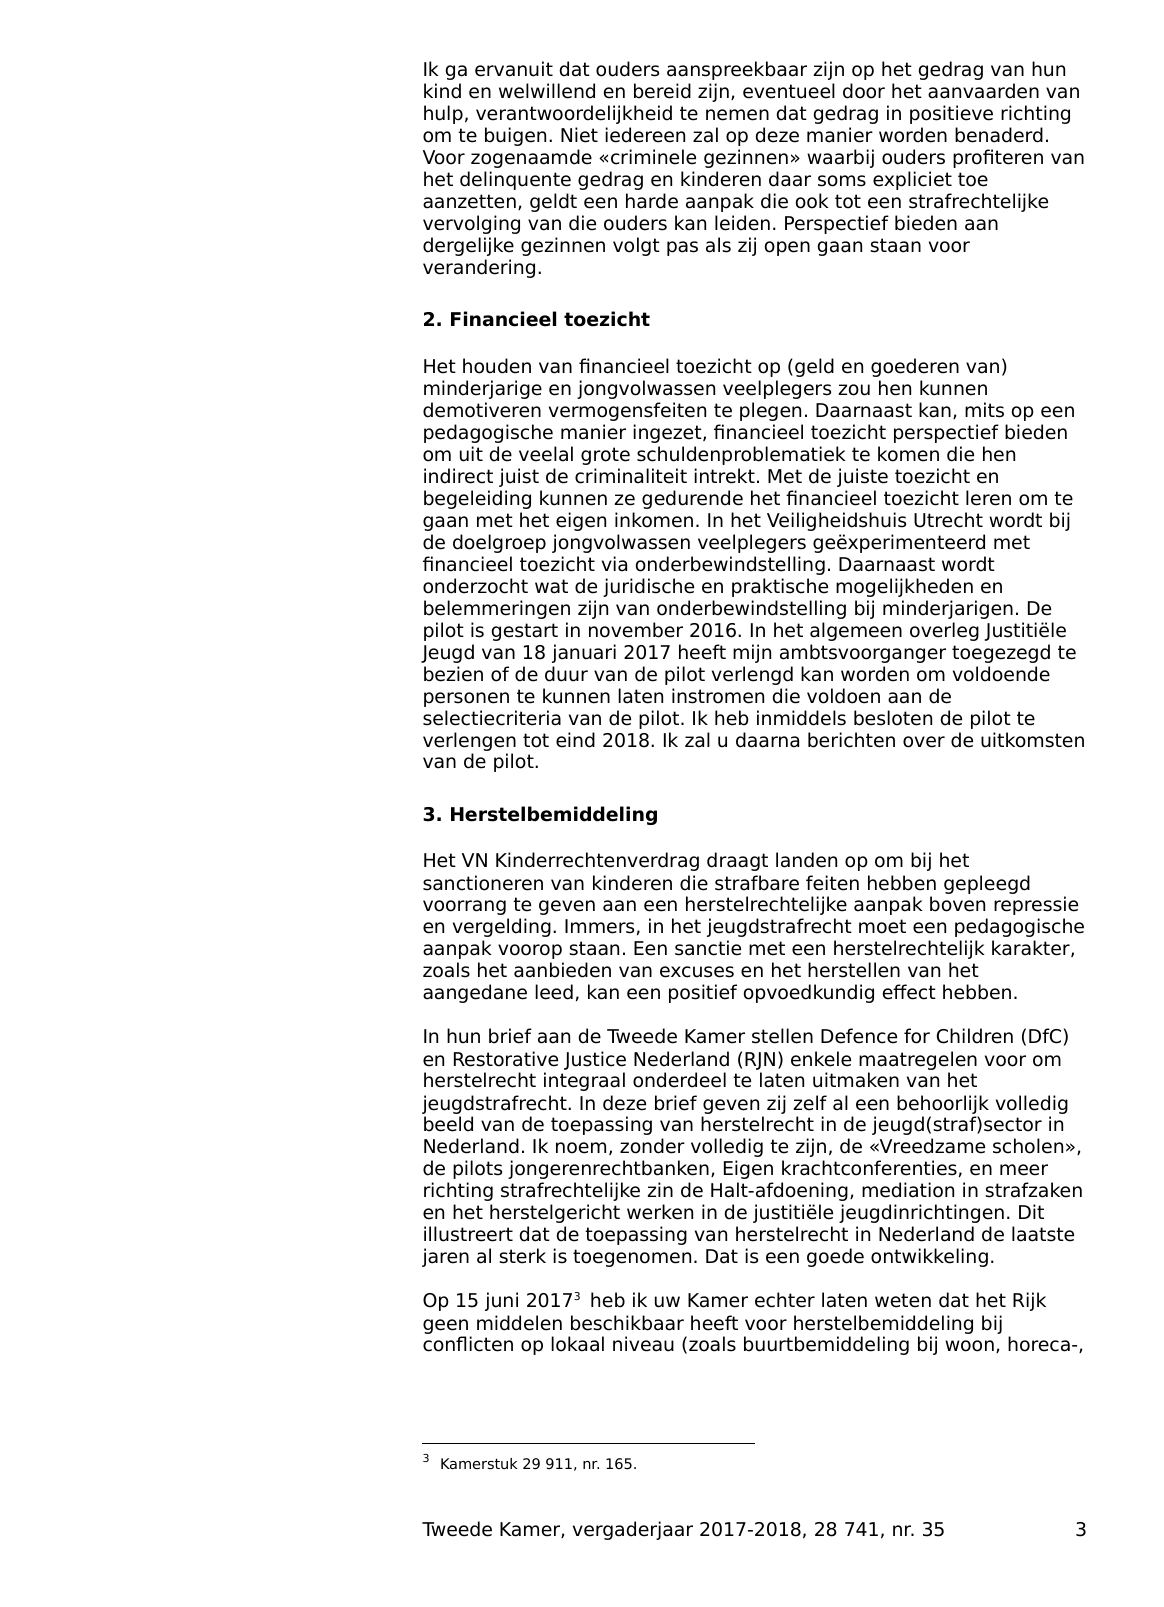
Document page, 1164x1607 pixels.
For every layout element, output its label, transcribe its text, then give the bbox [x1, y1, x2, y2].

text Kamerstuk 29 911, nr. 165. [422, 1452, 1087, 1474]
text Op 15 juni 2017 heb ik uw Kamer echter laten weten dat het Rijk geen middelen beschikbaar heeft voor herstelbemiddeling bij conflicten op lokaal niveau (zoals buurtbemiddeling bij woon, horeca-, [422, 1290, 1087, 1356]
text In hun brief aan de Tweede Kamer stellen Defence for Children (DfC) en Restorative Justice Nederland (RJN) enkele maatregelen voor om herstelrecht integraal onderdeel te laten uitmaken van het jeugdstrafrecht. In deze brief geven zij zelf al een behoorlijk volledig beeld van de toepassing van herstelrecht in de jeugd(straf)sector in Nederland. Ik noem, zonder volledig te zijn, de «Vreedzame scholen», de pilots jongerenrechtbanken, Eigen krachtconferenties, en meer richting strafrechtelijke zin de Halt-afdoening, mediation in strafzaken en het herstelgericht werken in de justitiële jeugdinrichtingen. Dit illustreert dat de toepassing van herstelrecht in Nederland de laatste jaren al sterk is toegenomen. Dat is een goede ontwikkeling. [422, 1026, 1087, 1268]
text Het houden van financieel toezicht op (geld en goederen van) minderjarige en jongvolwassen veelplegers zou hen kunnen demotiveren vermogensfeiten te plegen. Daarnaast kan, mits op een pedagogische manier ingezet, financieel toezicht perspectief bieden om uit de veelal grote schuldenproblematiek te komen die hen indirect juist de criminaliteit intrekt. Met de juiste toezicht en begeleiding kunnen ze gedurende het financieel toezicht leren om te gaan met het eigen inkomen. In het Veiligheidshuis Utrecht wordt bij de doelgroep jongvolwassen veelplegers geëxperimenteerd met financieel toezicht via onderbewindstelling. Daarnaast wordt onderzocht wat de juridische en praktische mogelijkheden en belemmeringen zijn van onderbewindstelling bij minderjarigen. De pilot is gestart in november 2016. In het algemeen overleg Justitiële Jeugd van 18 januari 2017 heeft mijn ambtsvoorganger toegezegd te bezien of de duur van de pilot verlengd kan worden om voldoende personen te kunnen laten instromen die voldoen aan de selectiecriteria van de pilot. Ik heb inmiddels besloten de pilot te verlengen tot eind 2018. Ik zal u daarna berichten over de uitkomsten van de pilot. [422, 356, 1087, 773]
subtitle 3. Herstelbemiddeling [422, 803, 1087, 825]
text Het VN Kinderrechtenverdrag draagt landen op om bij het sanctioneren van kinderen die strafbare feiten hebben gepleegd voorrang te geven aan een herstelrechtelijke aanpak boven repressie en vergelding. Immers, in het jeugdstrafrecht moet een pedagogische aanpak voorop staan. Een sanctie met een herstelrechtelijk karakter, zoals het aanbieden van excuses en het herstellen van het aangedane leed, kan een positief opvoedkundig effect hebben. [422, 850, 1087, 1004]
text Ik ga ervanuit dat ouders aanspreekbaar zijn op het gedrag van hun kind en welwillend en bereid zijn, eventueel door het aanvaarden van hulp, verantwoordelijkheid te nemen dat gedrag in positieve richting om te buigen. Niet iedereen zal op deze manier worden benaderd. Voor zogenaamde «criminele gezinnen» waarbij ouders profiteren van het delinquente gedrag en kinderen daar soms expliciet toe aanzetten, geldt een harde aanpak die ook tot een strafrechtelijke vervolging van die ouders kan leiden. Perspectief bieden aan dergelijke gezinnen volgt pas als zij open gaan staan voor verandering. [422, 59, 1087, 279]
subtitle 2. Financieel toezicht [422, 309, 1087, 331]
